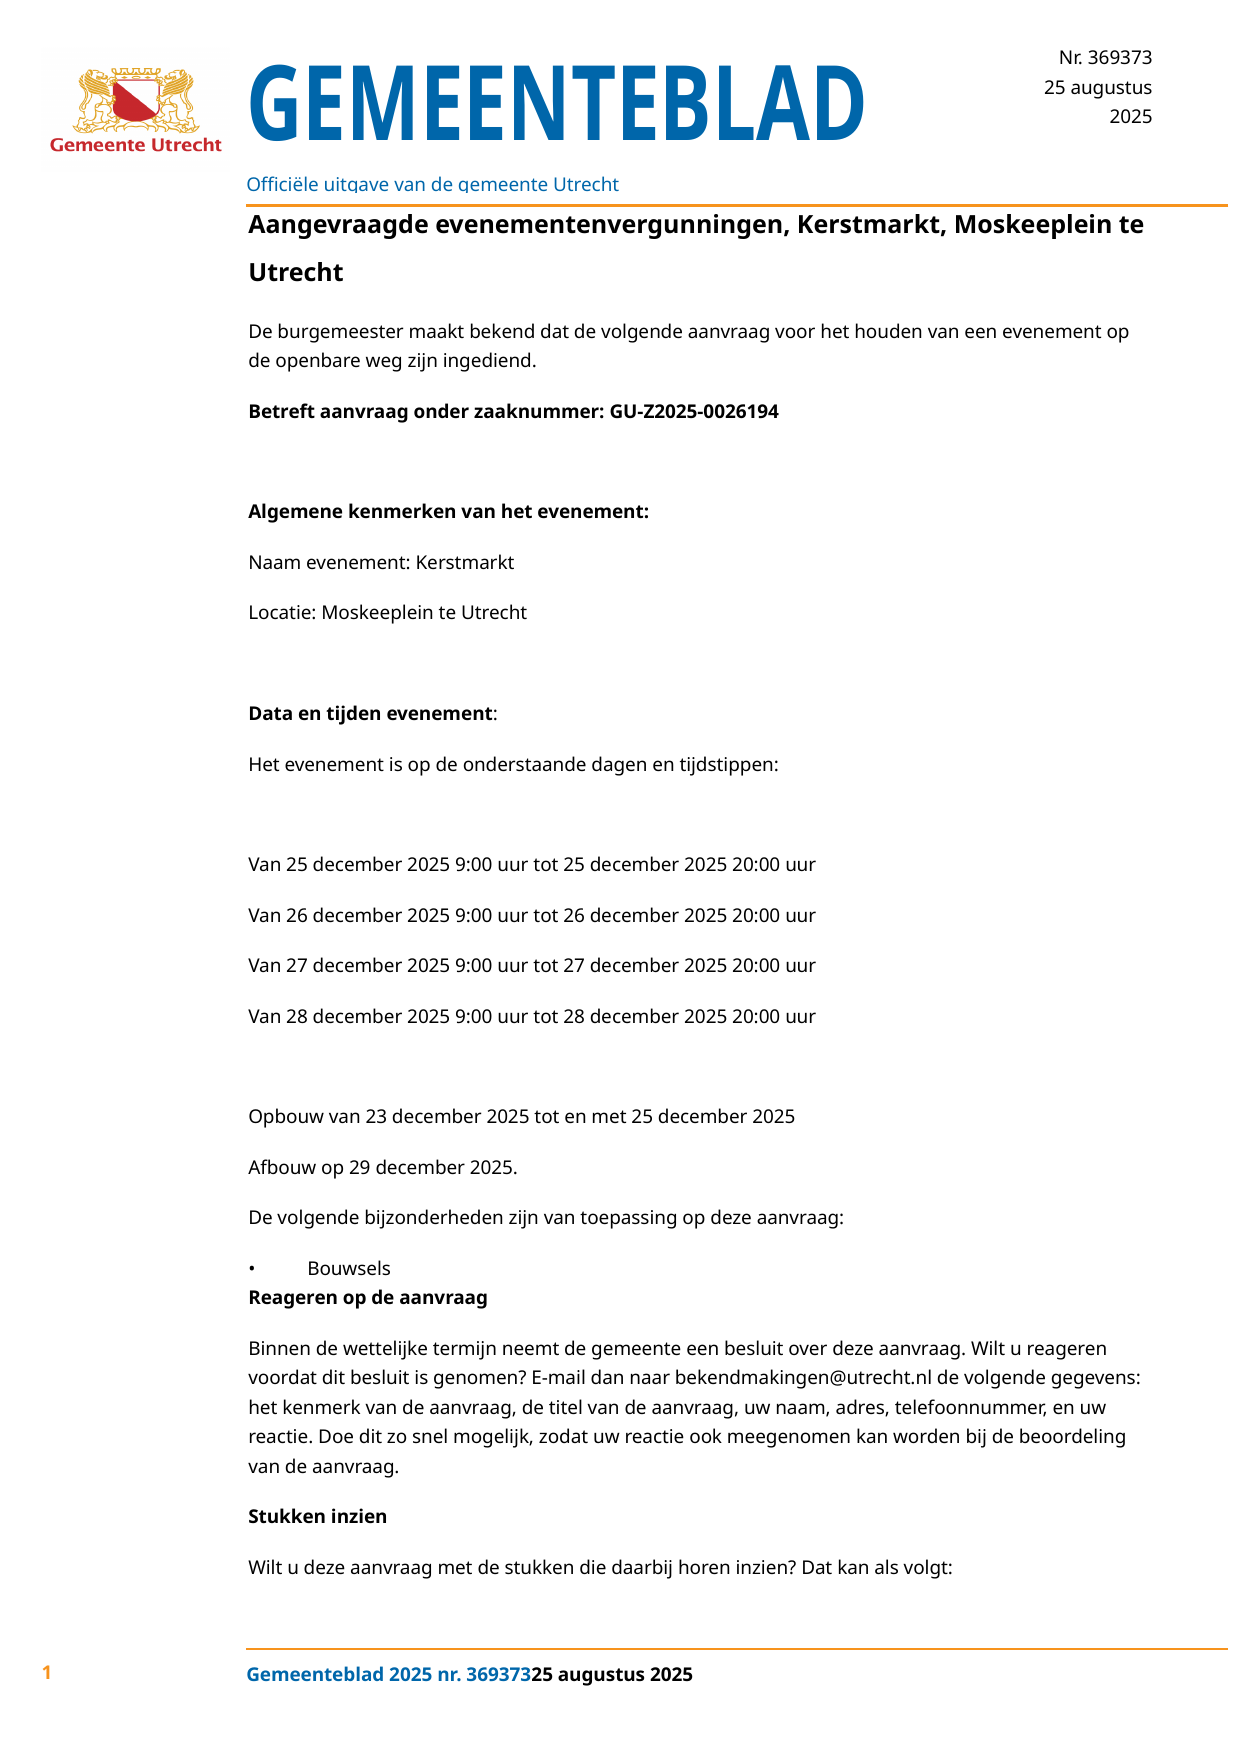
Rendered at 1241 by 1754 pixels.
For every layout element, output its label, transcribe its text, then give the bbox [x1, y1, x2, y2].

text Binnen de wettelijke termijn neemt de gemeente een besluit over deze aanvraag. Wilt u reageren voordat dit besluit is genomen? E-mail dan naar bekendmakingen@utrecht.nl de volgende gegevens: het kenmerk van de aanvraag, de titel van de aanvraag, uw naam, adres, telefoonnummer, en uw reactie. Doe dit zo snel mogelijk, zodat uw reactie ook meegenomen kan worden bij de beoordeling van de aanvraag. [248, 1335, 1152, 1479]
text Locatie: Moskeeplein te Utrecht [248, 599, 1152, 625]
text Wilt u deze aanvraag met de stukken die daarbij horen inzien? Dat kan als volgt: [248, 1554, 1152, 1580]
list Bouwsels [248, 1255, 1152, 1281]
text De volgende bijzonderheden zijn van toepassing op deze aanvraag: [248, 1204, 1152, 1230]
picture [41, 47, 231, 172]
text Algemene kenmerken van het evenement: [248, 499, 1152, 524]
text Opbouw van 23 december 2025 tot en met 25 december 2025 [248, 1104, 1152, 1129]
text Het evenement is op de onderstaande dagen en tijdstippen: [248, 751, 1152, 777]
text Afbouw op 29 december 2025. [248, 1154, 1152, 1180]
text Van 27 december 2025 9:00 uur tot 27 december 2025 20:00 uur [248, 952, 1152, 978]
text Van 28 december 2025 9:00 uur tot 28 december 2025 20:00 uur [248, 1003, 1152, 1029]
text Reageren op de aanvraag [248, 1284, 1152, 1310]
text Betreft aanvraag onder zaaknummer: GU-Z2025-0026194 [248, 398, 1152, 424]
text Naam evenement: Kerstmarkt [248, 549, 1152, 575]
text Aangevraagde evenementenvergunningen, Kerstmarkt, Moskeeplein te Utrecht [248, 207, 1152, 288]
text Van 25 december 2025 9:00 uur tot 25 december 2025 20:00 uur [248, 852, 1152, 877]
text De burgemeester maakt bekend dat de volgende aanvraag voor het houden van een evenement op de openbare weg zijn ingediend. [248, 318, 1152, 373]
text Data en tijden evenement: [248, 700, 1152, 726]
text Van 26 december 2025 9:00 uur tot 26 december 2025 20:00 uur [248, 902, 1152, 928]
text Stukken inzien [248, 1504, 1152, 1529]
